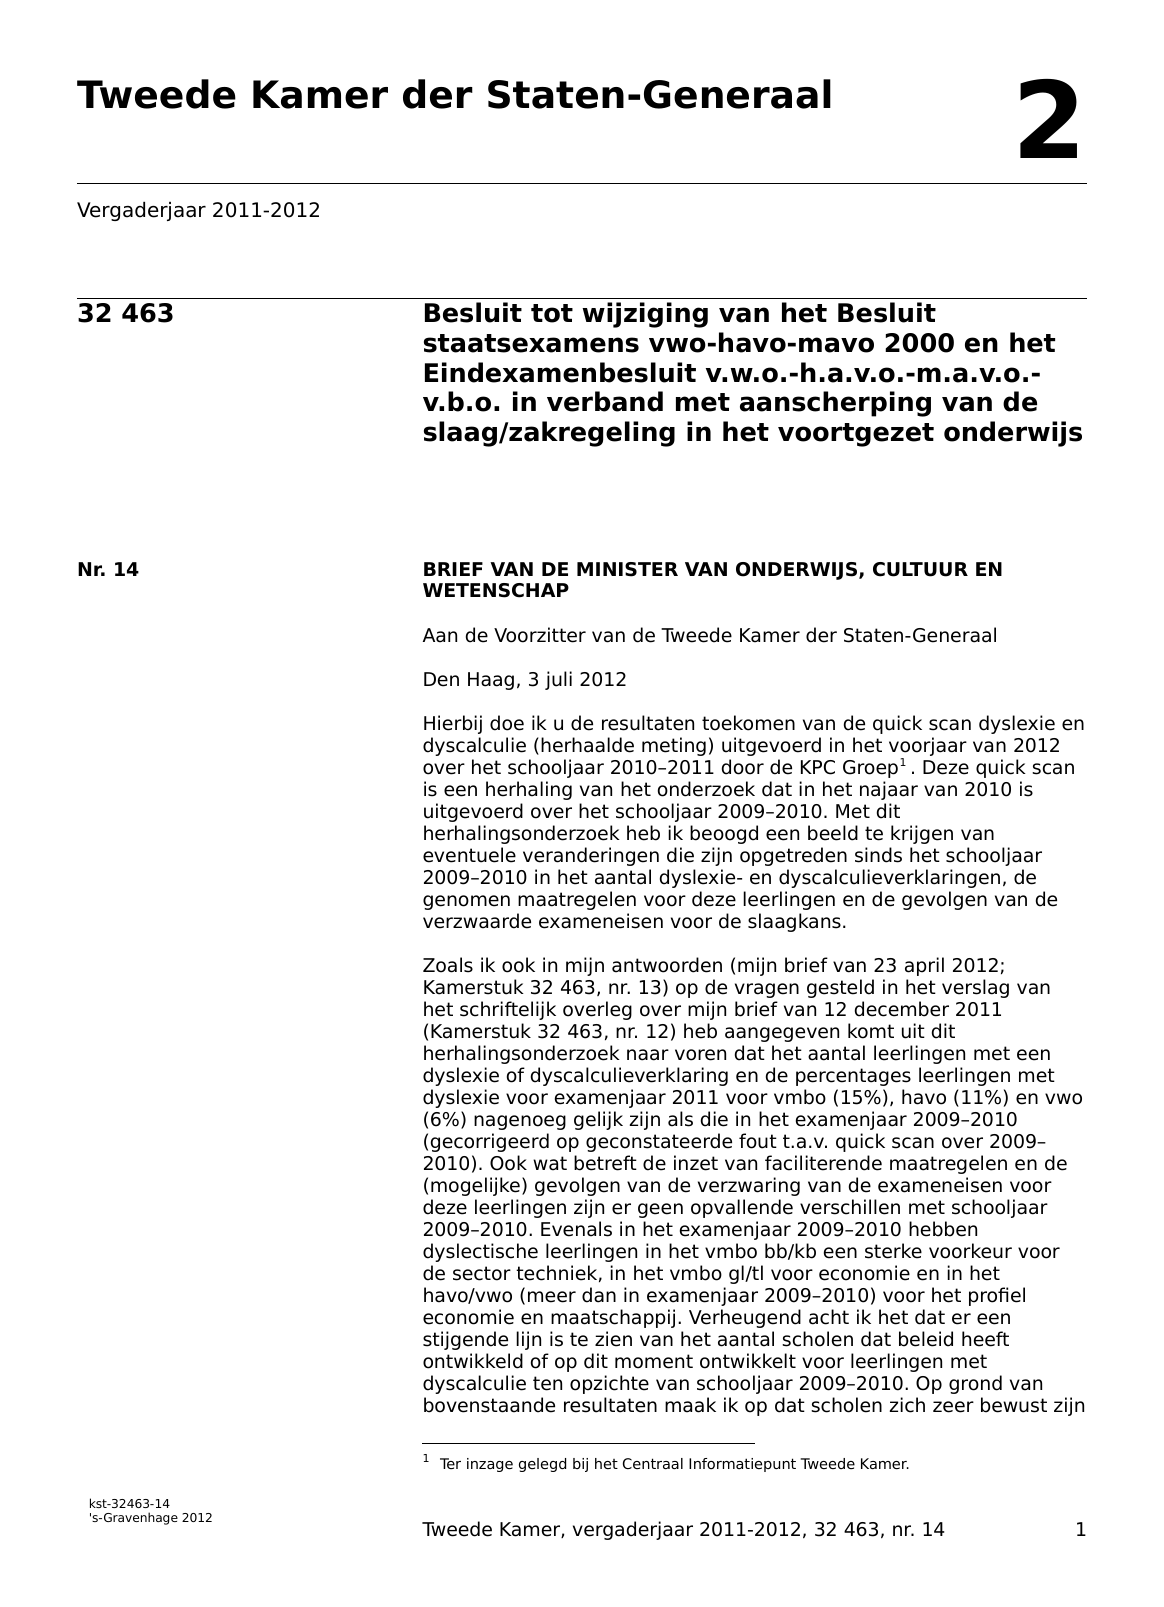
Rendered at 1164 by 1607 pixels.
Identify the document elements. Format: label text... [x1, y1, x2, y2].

text kst-32463-14 [88, 1497, 323, 1511]
text 's-Gravenhage 2012 [88, 1511, 323, 1525]
text Aan de Voorzitter van de Tweede Kamer der Staten-Generaal [422, 624, 1087, 647]
text Den Haag, 3 juli 2012 [422, 669, 1087, 691]
table_cell Vergaderjaar 2011-2012 [77, 184, 1087, 298]
table_header Tweede Kamer der Staten-Generaal [77, 59, 886, 183]
subtitle 32 463 Besluit tot wijziging van het Besluit staatsexamens vwo-havo-mavo 2000 en het Eindexamenbesluit v.w.o.-h.a.v.o.-m.a.v.o.-v.b.o. in verband met aanscherping van de slaag/zakregeling in het voortgezet onderwijs [77, 299, 1087, 447]
text Zoals ik ook in mijn antwoorden (mijn brief van 23 april 2012; Kamerstuk 32 463, nr. 13) op de vragen gesteld in het verslag van het schriftelijk overleg over mijn brief van 12 december 2011 (Kamerstuk 32 463, nr. 12) heb aangegeven komt uit dit herhalingsonderzoek naar voren dat het aantal leerlingen met een dyslexie of dyscalculieverklaring en de percentages leerlingen met dyslexie voor examenjaar 2011 voor vmbo (15%), havo (11%) en vwo (6%) nagenoeg gelijk zijn als die in het examenjaar 2009–2010 (gecorrigeerd op geconstateerde fout t.a.v. quick scan over 2009–2010). Ook wat betreft de inzet van faciliterende maatregelen en de (mogelijke) gevolgen van de verzwaring van de exameneisen voor deze leerlingen zijn er geen opvallende verschillen met schooljaar 2009–2010. Evenals in het examenjaar 2009–2010 hebben dyslectische leerlingen in het vmbo bb/kb een sterke voorkeur voor de sector techniek, in het vmbo gl/tl voor economie en in het havo/vwo (meer dan in examenjaar 2009–2010) voor het profiel economie en maatschappij. Verheugend acht ik het dat er een stijgende lijn is te zien van het aantal scholen dat beleid heeft ontwikkeld of op dit moment ontwikkelt voor leerlingen met dyscalculie ten opzichte van schooljaar 2009–2010. Op grond van bovenstaande resultaten maak ik op dat scholen zich zeer bewust zijn [422, 955, 1087, 1416]
text Hierbij doe ik u de resultaten toekomen van de quick scan dyslexie en dyscalculie (herhaalde meting) uitgevoerd in het voorjaar van 2012 over het schooljaar 2010–2011 door de KPC Groep. Deze quick scan is een herhaling van het onderzoek dat in het najaar van 2010 is uitgevoerd over het schooljaar 2009–2010. Met dit herhalingsonderzoek heb ik beoogd een beeld te krijgen van eventuele veranderingen die zijn opgetreden sinds het schooljaar 2009–2010 in het aantal dyslexie- en dyscalculieverklaringen, de genomen maatregelen voor deze leerlingen en de gevolgen van de verzwaarde exameneisen voor de slaagkans. [422, 713, 1087, 933]
text Ter inzage gelegd bij het Centraal Informatiepunt Tweede Kamer. [422, 1452, 1087, 1474]
subtitle Nr. 14 BRIEF VAN DE MINISTER VAN ONDERWIJS, CULTUUR EN WETENSCHAP [77, 558, 1087, 602]
table_header 2 [886, 59, 1087, 183]
